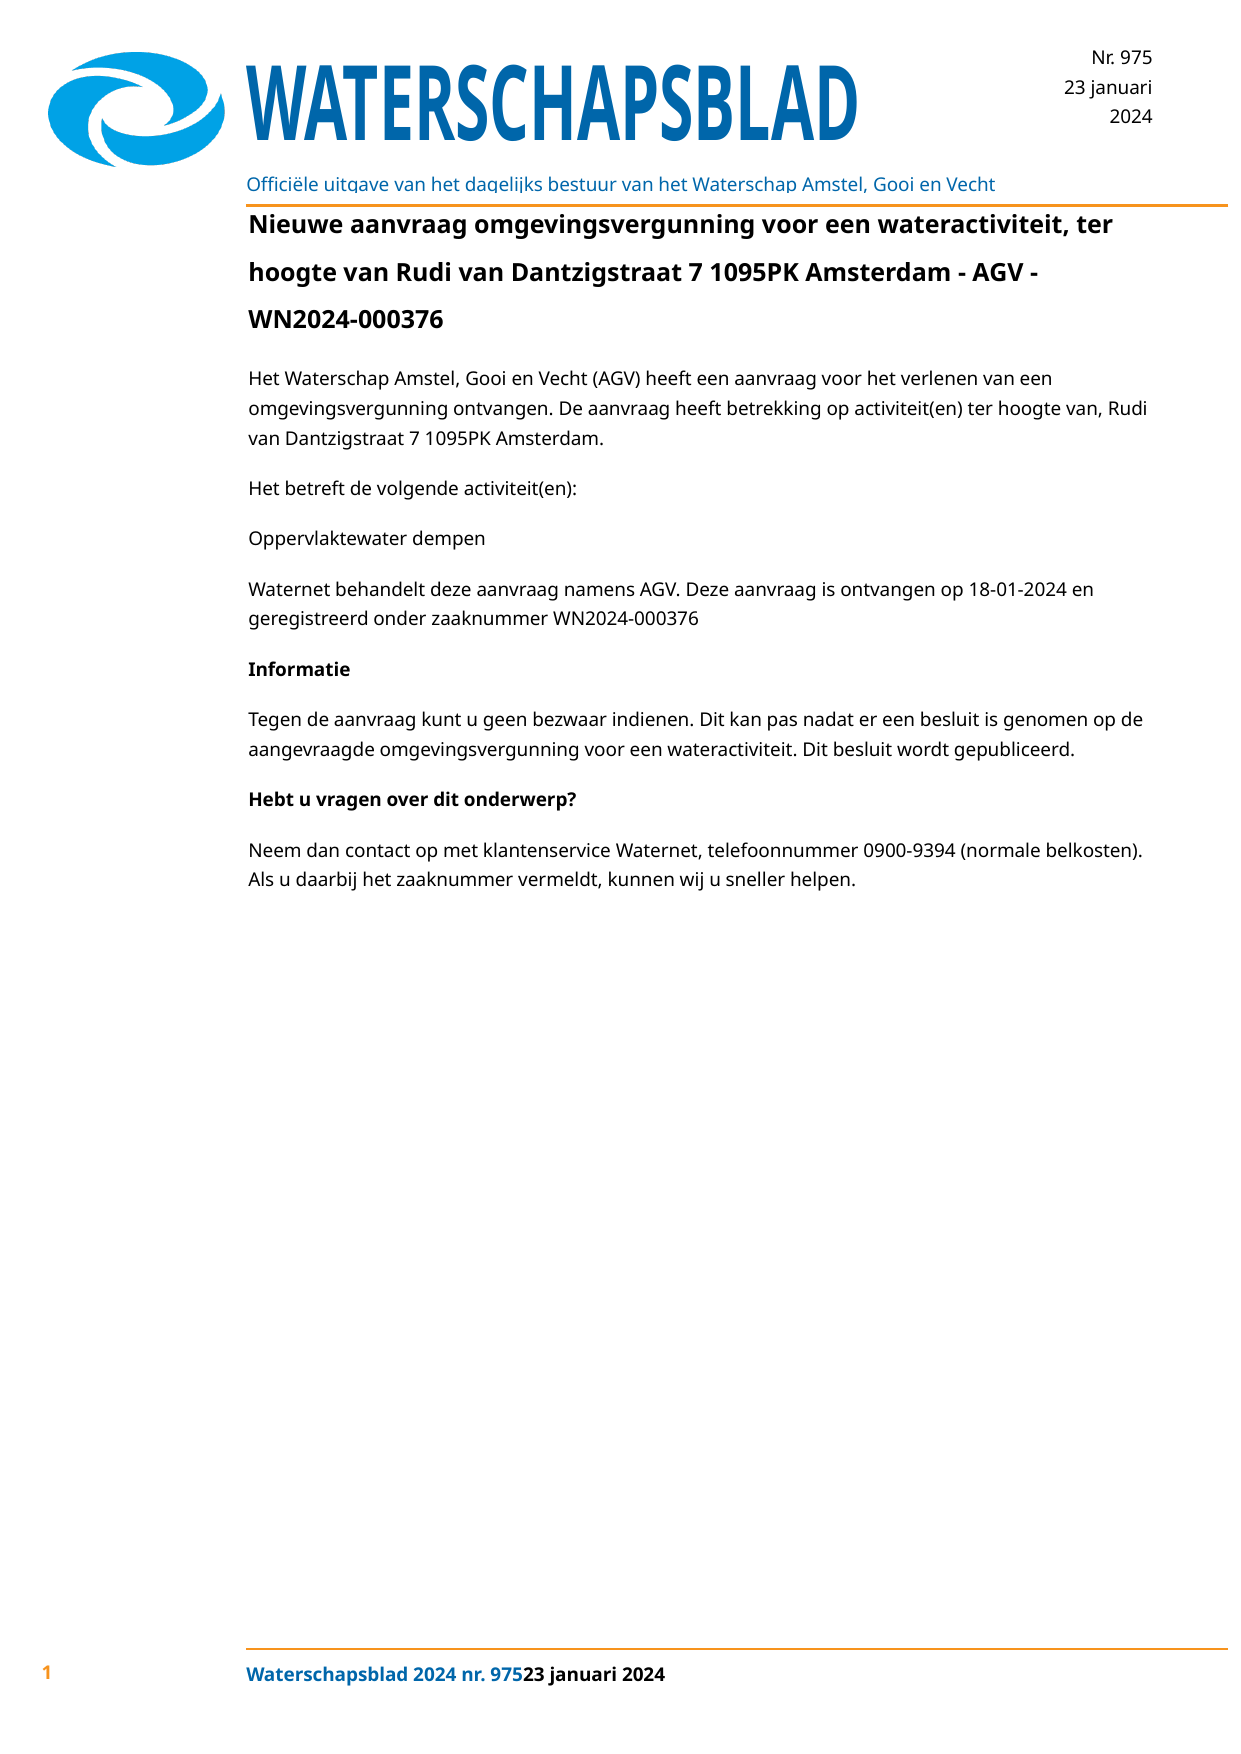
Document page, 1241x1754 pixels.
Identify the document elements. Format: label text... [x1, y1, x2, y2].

text Het betreft de volgende activiteit(en): [248, 475, 1152, 501]
text Het Waterschap Amstel, Gooi en Vecht (AGV) heeft een aanvraag voor het verlenen van een omgevingsvergunning ontvangen. De aanvraag heeft betrekking op activiteit(en) ter hoogte van, Rudi van Dantzigstraat 7 1095PK Amsterdam. [248, 366, 1152, 450]
text Neem dan contact op met klantenservice Waternet, telefoonnummer 0900-9394 (normale belkosten). Als u daarbij het zaaknummer vermeldt, kunnen wij u sneller helpen. [248, 837, 1152, 892]
text Informatie [248, 656, 1152, 682]
text Tegen de aanvraag kunt u geen bezwaar indienen. Dit kan pas nadat er een besluit is genomen op de aangevraagde omgevingsvergunning voor een wateractiviteit. Dit besluit wordt gepubliceerd. [248, 706, 1152, 762]
text Waternet behandelt deze aanvraag namens AGV. Deze aanvraag is ontvangen op 18-01-2024 en geregistreerd onder zaaknummer WN2024-000376 [248, 576, 1152, 631]
text Oppervlaktewater dempen [248, 526, 1152, 551]
text Nieuwe aanvraag omgevingsvergunning voor een wateractiviteit, ter hoogte van Rudi van Dantzigstraat 7 1095PK Amsterdam - AGV - WN2024-000376 [248, 207, 1152, 336]
picture [41, 47, 231, 172]
text Hebt u vragen over dit onderwerp? [248, 786, 1152, 812]
